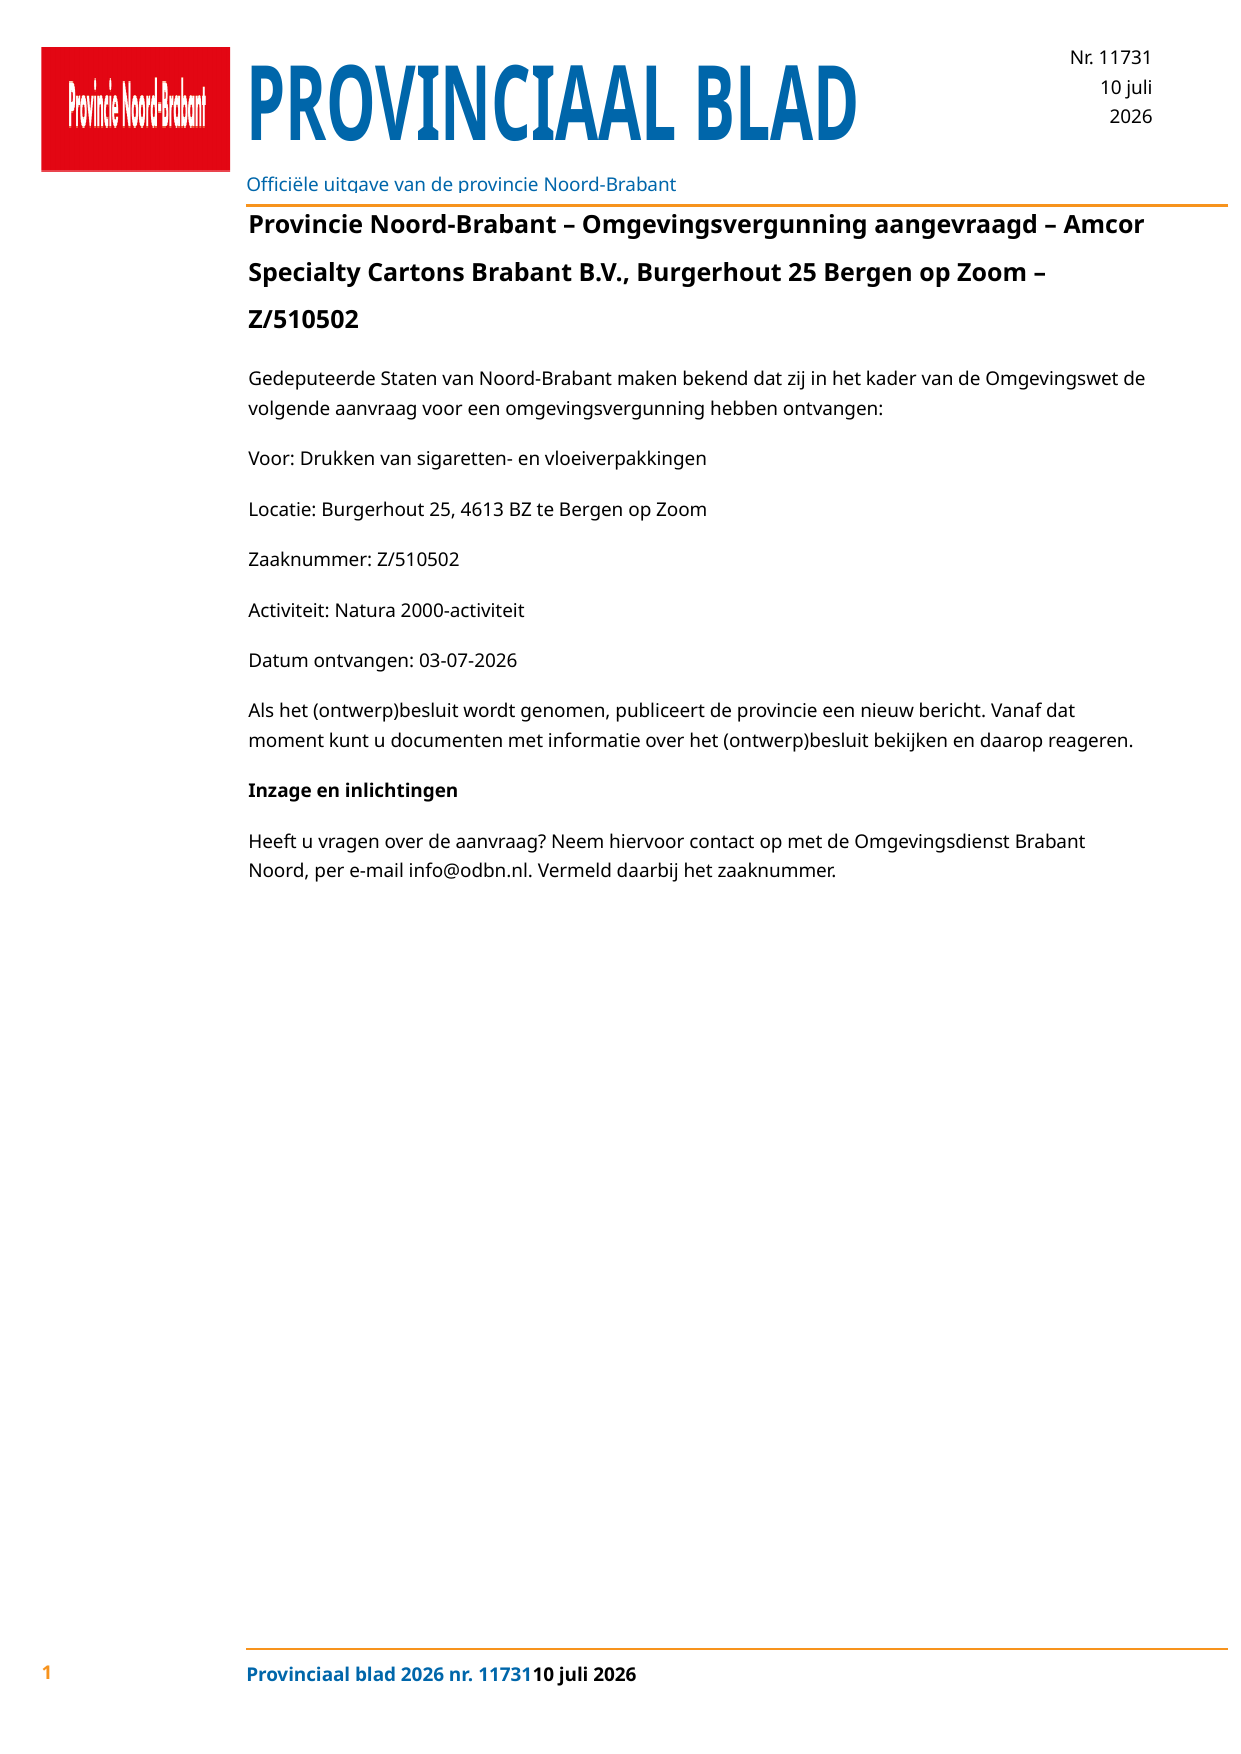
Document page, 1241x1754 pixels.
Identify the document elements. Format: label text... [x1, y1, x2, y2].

text Als het (ontwerp)besluit wordt genomen, publiceert de provincie een nieuw bericht. Vanaf dat moment kunt u documenten met informatie over het (ontwerp)besluit bekijken en daarop reageren. [248, 698, 1152, 753]
text Provincie Noord-Brabant – Omgevingsvergunning aangevraagd – Amcor Specialty Cartons Brabant B.V., Burgerhout 25 Bergen op Zoom – Z/510502 [248, 207, 1152, 336]
text Gedeputeerde Staten van Noord-Brabant maken bekend dat zij in het kader van de Omgevingswet de volgende aanvraag voor een omgevingsvergunning hebben ontvangen: [248, 366, 1152, 421]
text Inzage en inlichtingen [248, 778, 1152, 803]
text Heeft u vragen over de aanvraag? Neem hiervoor contact op met de Omgevingsdienst Brabant Noord, per e-mail info@odbn.nl. Vermeld daarbij het zaaknummer. [248, 828, 1152, 883]
text Zaaknummer: Z/510502 [248, 546, 1152, 572]
text Voor: Drukken van sigaretten- en vloeiverpakkingen [248, 446, 1152, 471]
picture [41, 47, 231, 172]
text Locatie: Burgerhout 25, 4613 BZ te Bergen op Zoom [248, 496, 1152, 522]
text Datum ontvangen: 03-07-2026 [248, 647, 1152, 673]
text Activiteit: Natura 2000-activiteit [248, 597, 1152, 622]
